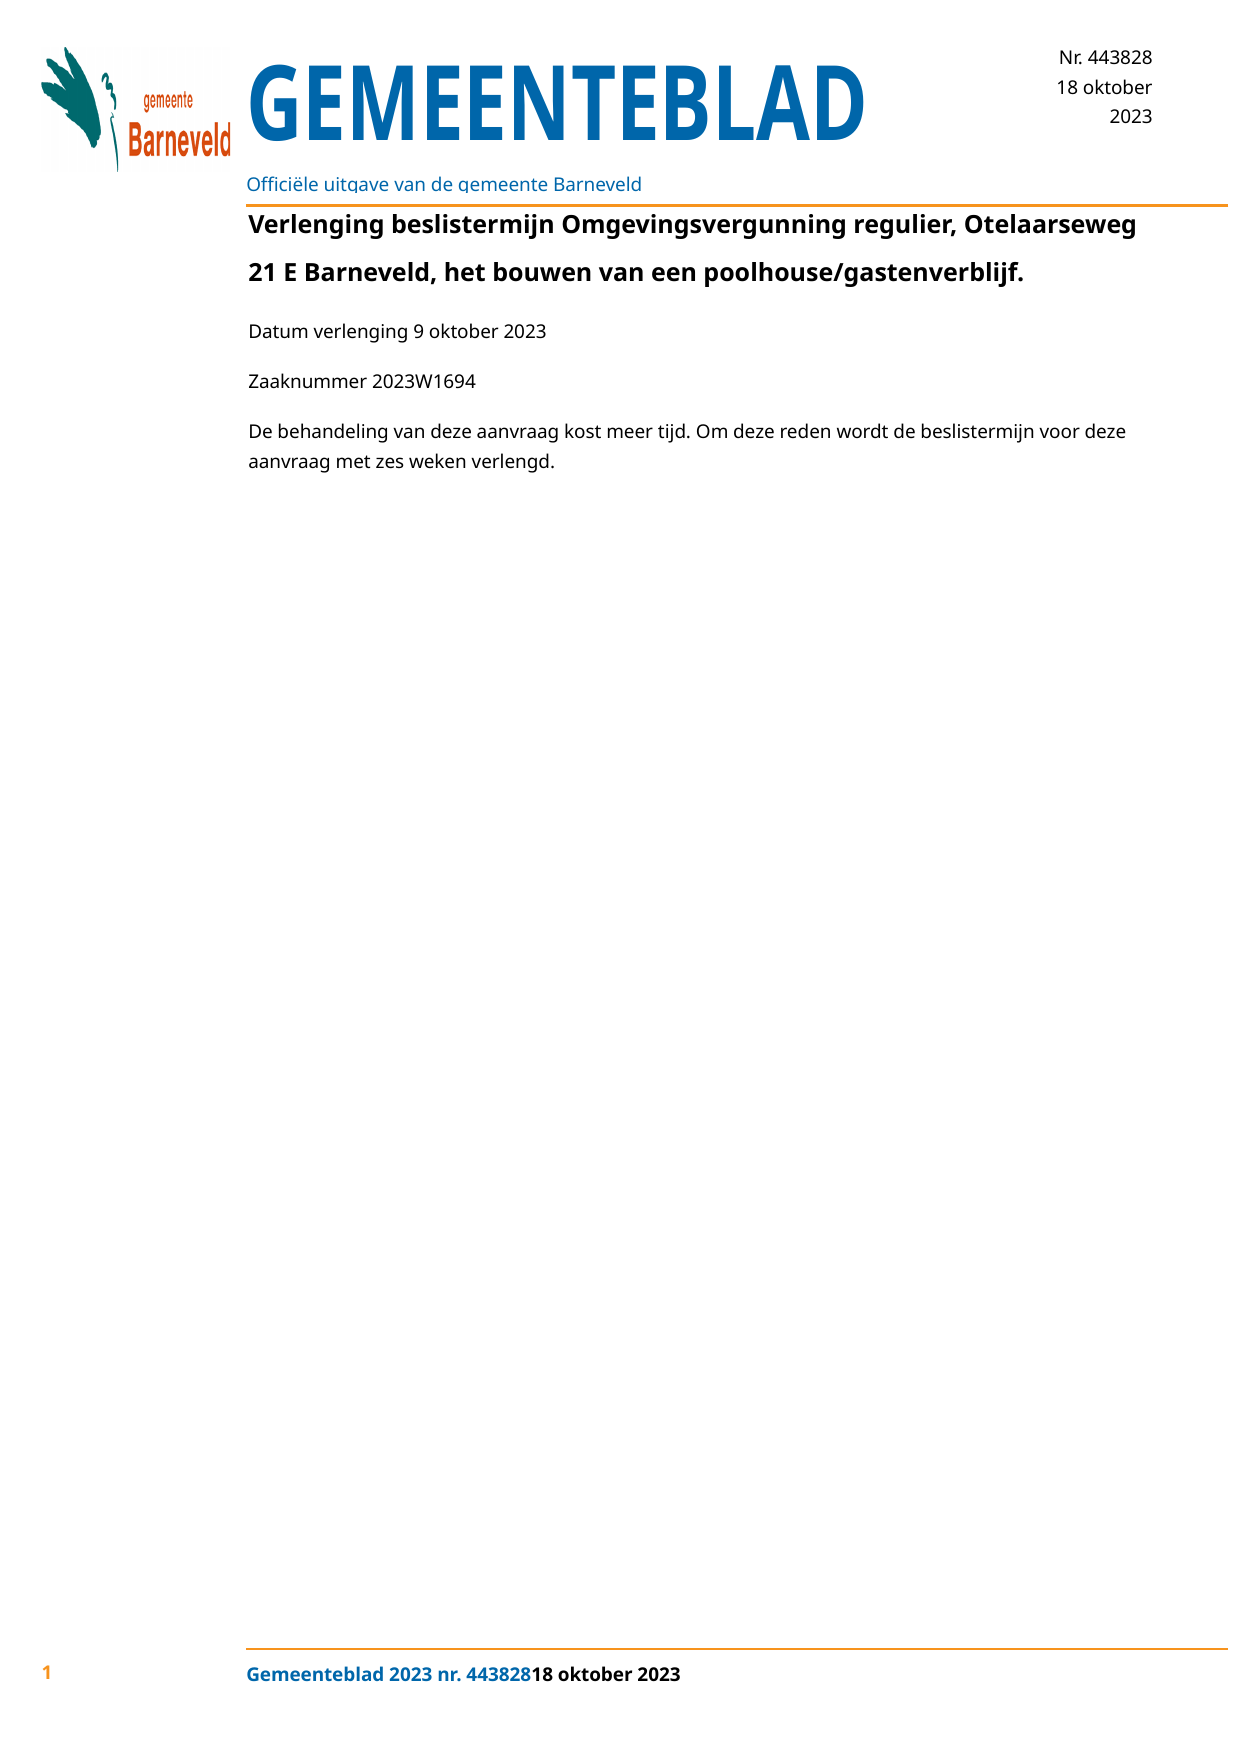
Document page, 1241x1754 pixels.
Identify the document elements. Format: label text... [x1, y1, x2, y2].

text Datum verlenging 9 oktober 2023 [248, 318, 1152, 344]
text Verlenging beslistermijn Omgevingsvergunning regulier, Otelaarseweg 21 E Barneveld, het bouwen van een poolhouse/gastenverblijf. [248, 207, 1152, 288]
picture [41, 47, 231, 172]
text De behandeling van deze aanvraag kost meer tijd. Om deze reden wordt de beslistermijn voor deze aanvraag met zes weken verlengd. [248, 419, 1152, 474]
text Zaaknummer 2023W1694 [248, 368, 1152, 394]
